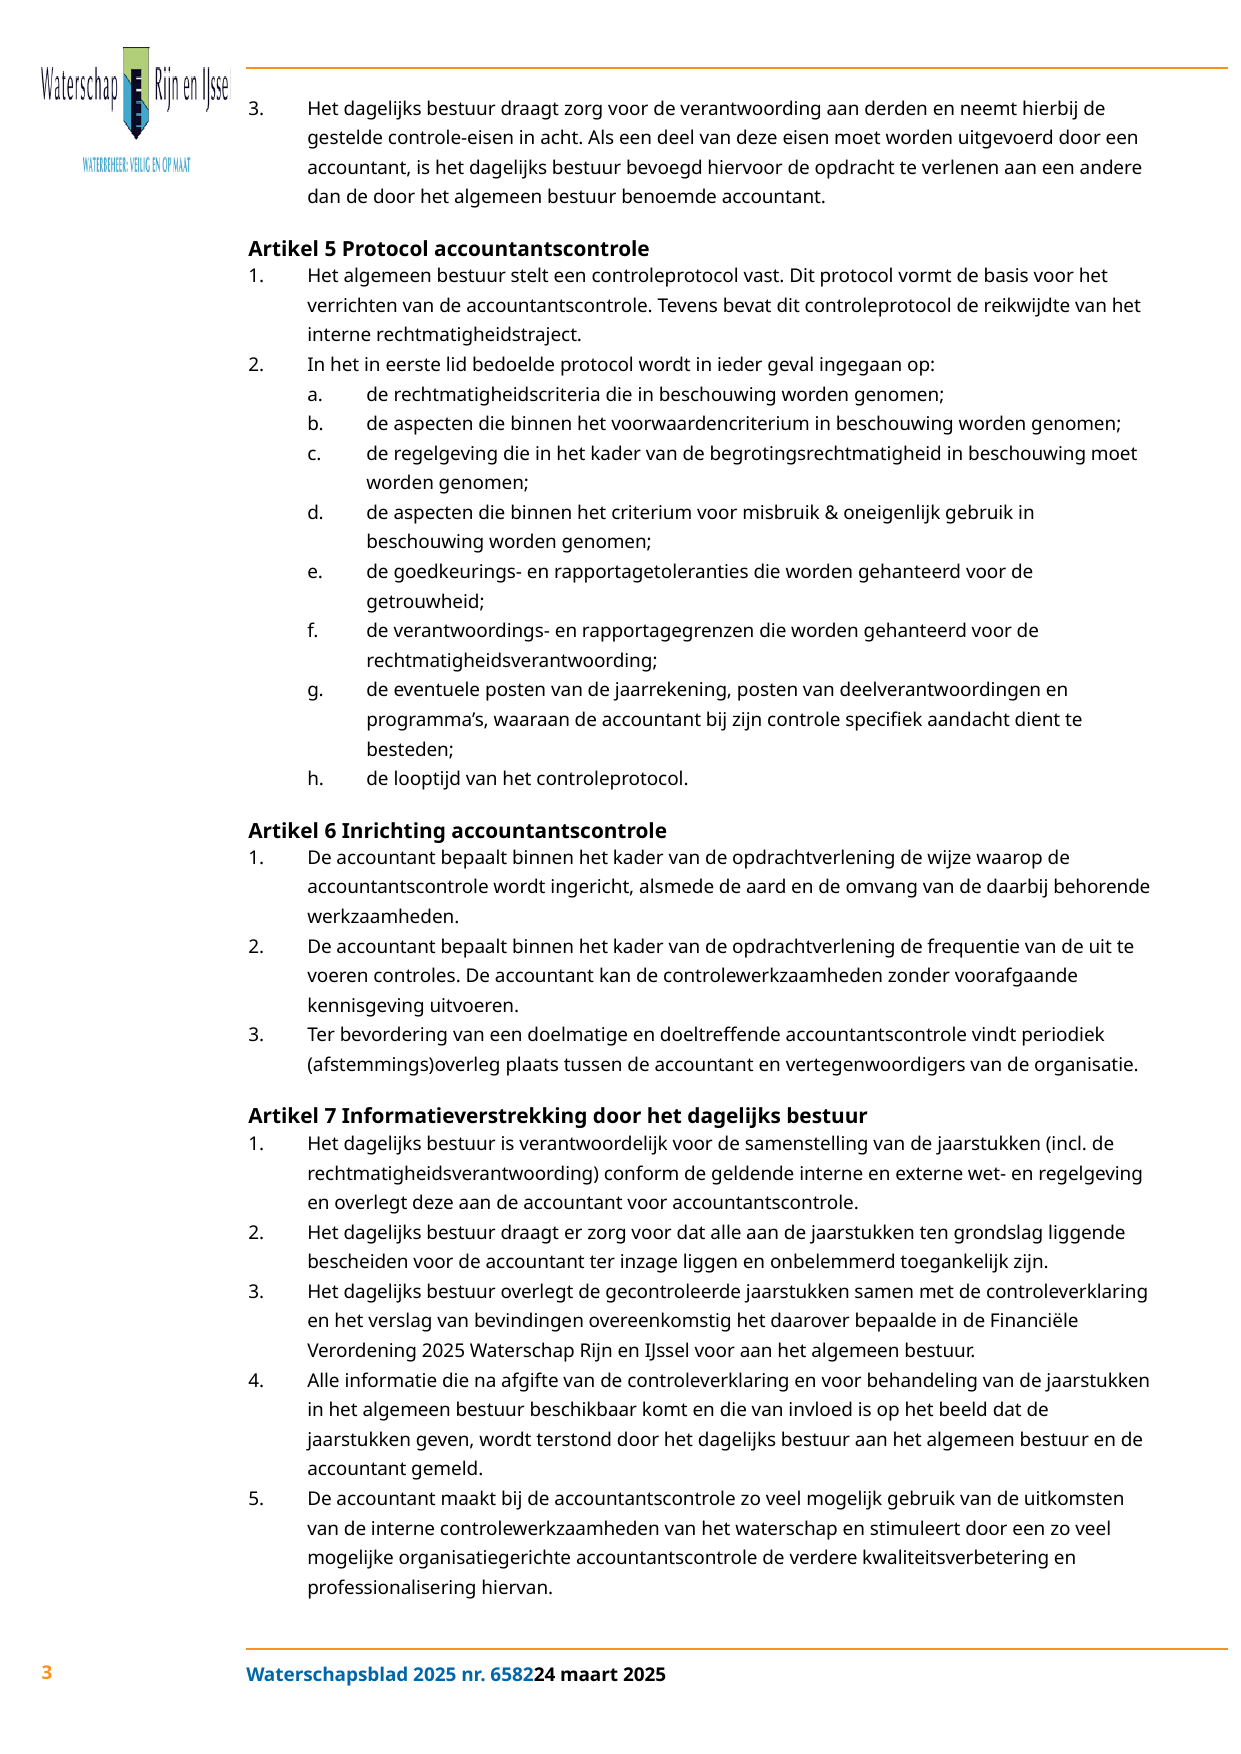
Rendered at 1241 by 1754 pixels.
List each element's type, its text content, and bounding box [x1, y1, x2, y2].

list de goedkeurings- en rapportagetoleranties die worden gehanteerd voor de getrouwheid; [307, 558, 1152, 613]
list De accountant bepaalt binnen het kader van de opdrachtverlening de frequentie van de uit te voeren controles. De accountant kan de controlewerkzaamheden zonder voorafgaande kennisgeving uitvoeren. [248, 933, 1152, 1018]
list Het dagelijks bestuur is verantwoordelijk voor de samenstelling van de jaarstukken (incl. de rechtmatigheidsverantwoording) conform de geldende interne en externe wet- en regelgeving en overlegt deze aan de accountant voor accountantscontrole. [248, 1130, 1152, 1215]
list de aspecten die binnen het criterium voor misbruik & oneigenlijk gebruik in beschouwing worden genomen; [307, 499, 1152, 554]
text Artikel 5 Protocol accountantscontrole [248, 234, 1152, 262]
list Het dagelijks bestuur draagt er zorg voor dat alle aan de jaarstukken ten grondslag liggende bescheiden voor de accountant ter inzage liggen en onbelemmerd toegankelijk zijn. [248, 1219, 1152, 1274]
list In het in eerste lid bedoelde protocol wordt in ieder geval ingegaan op: [248, 351, 1152, 377]
list De accountant maakt bij de accountantscontrole zo veel mogelijk gebruik van de uitkomsten van de interne controlewerkzaamheden van het waterschap en stimuleert door een zo veel mogelijke organisatiegerichte accountantscontrole de verdere kwaliteitsverbetering en professionalisering hiervan. [248, 1485, 1152, 1599]
text Artikel 6 Inrichting accountantscontrole [248, 816, 1152, 844]
list De accountant bepaalt binnen het kader van de opdrachtverlening de wijze waarop de accountantscontrole wordt ingericht, alsmede de aard en de omvang van de daarbij behorende werkzaamheden. [248, 844, 1152, 929]
list de regelgeving die in het kader van de begrotingsrechtmatigheid in beschouwing moet worden genomen; [307, 440, 1152, 495]
list Ter bevordering van een doelmatige en doeltreffende accountantscontrole vindt periodiek (afstemmings)overleg plaats tussen de accountant en vertegenwoordigers van de organisatie. [248, 1022, 1152, 1077]
list de verantwoordings- en rapportagegrenzen die worden gehanteerd voor de rechtmatigheidsverantwoording; [307, 617, 1152, 673]
list de rechtmatigheidscriteria die in beschouwing worden genomen; [307, 381, 1152, 406]
list Het dagelijks bestuur overlegt de gecontroleerde jaarstukken samen met de controleverklaring en het verslag van bevindingen overeenkomstig het daarover bepaalde in de Financiële Verordening 2025 Waterschap Rijn en IJssel voor aan het algemeen bestuur. [248, 1278, 1152, 1363]
list Alle informatie die na afgifte van de controleverklaring en voor behandeling van de jaarstukken in het algemeen bestuur beschikbaar komt en die van invloed is op het beeld dat de jaarstukken geven, wordt terstond door het dagelijks bestuur aan het algemeen bestuur en de accountant gemeld. [248, 1367, 1152, 1481]
text Artikel 7 Informatieverstrekking door het dagelijks bestuur [248, 1102, 1152, 1130]
list Het algemeen bestuur stelt een controleprotocol vast. Dit protocol vormt de basis voor het verrichten van de accountantscontrole. Tevens bevat dit controleprotocol de reikwijdte van het interne rechtmatigheidstraject. [248, 262, 1152, 347]
list de looptijd van het controleprotocol. [307, 765, 1152, 791]
list de eventuele posten van de jaarrekening, posten van deelverantwoordingen en programma’s, waaraan de accountant bij zijn controle specifiek aandacht dient te besteden; [307, 677, 1152, 761]
list Het dagelijks bestuur draagt zorg voor de verantwoording aan derden en neemt hierbij de gestelde controle-eisen in acht. Als een deel van deze eisen moet worden uitgevoerd door een accountant, is het dagelijks bestuur bevoegd hiervoor de opdracht te verlenen aan een andere dan de door het algemeen bestuur benoemde accountant. [248, 95, 1152, 209]
picture [41, 47, 231, 172]
list de aspecten die binnen het voorwaardencriterium in beschouwing worden genomen; [307, 410, 1152, 436]
